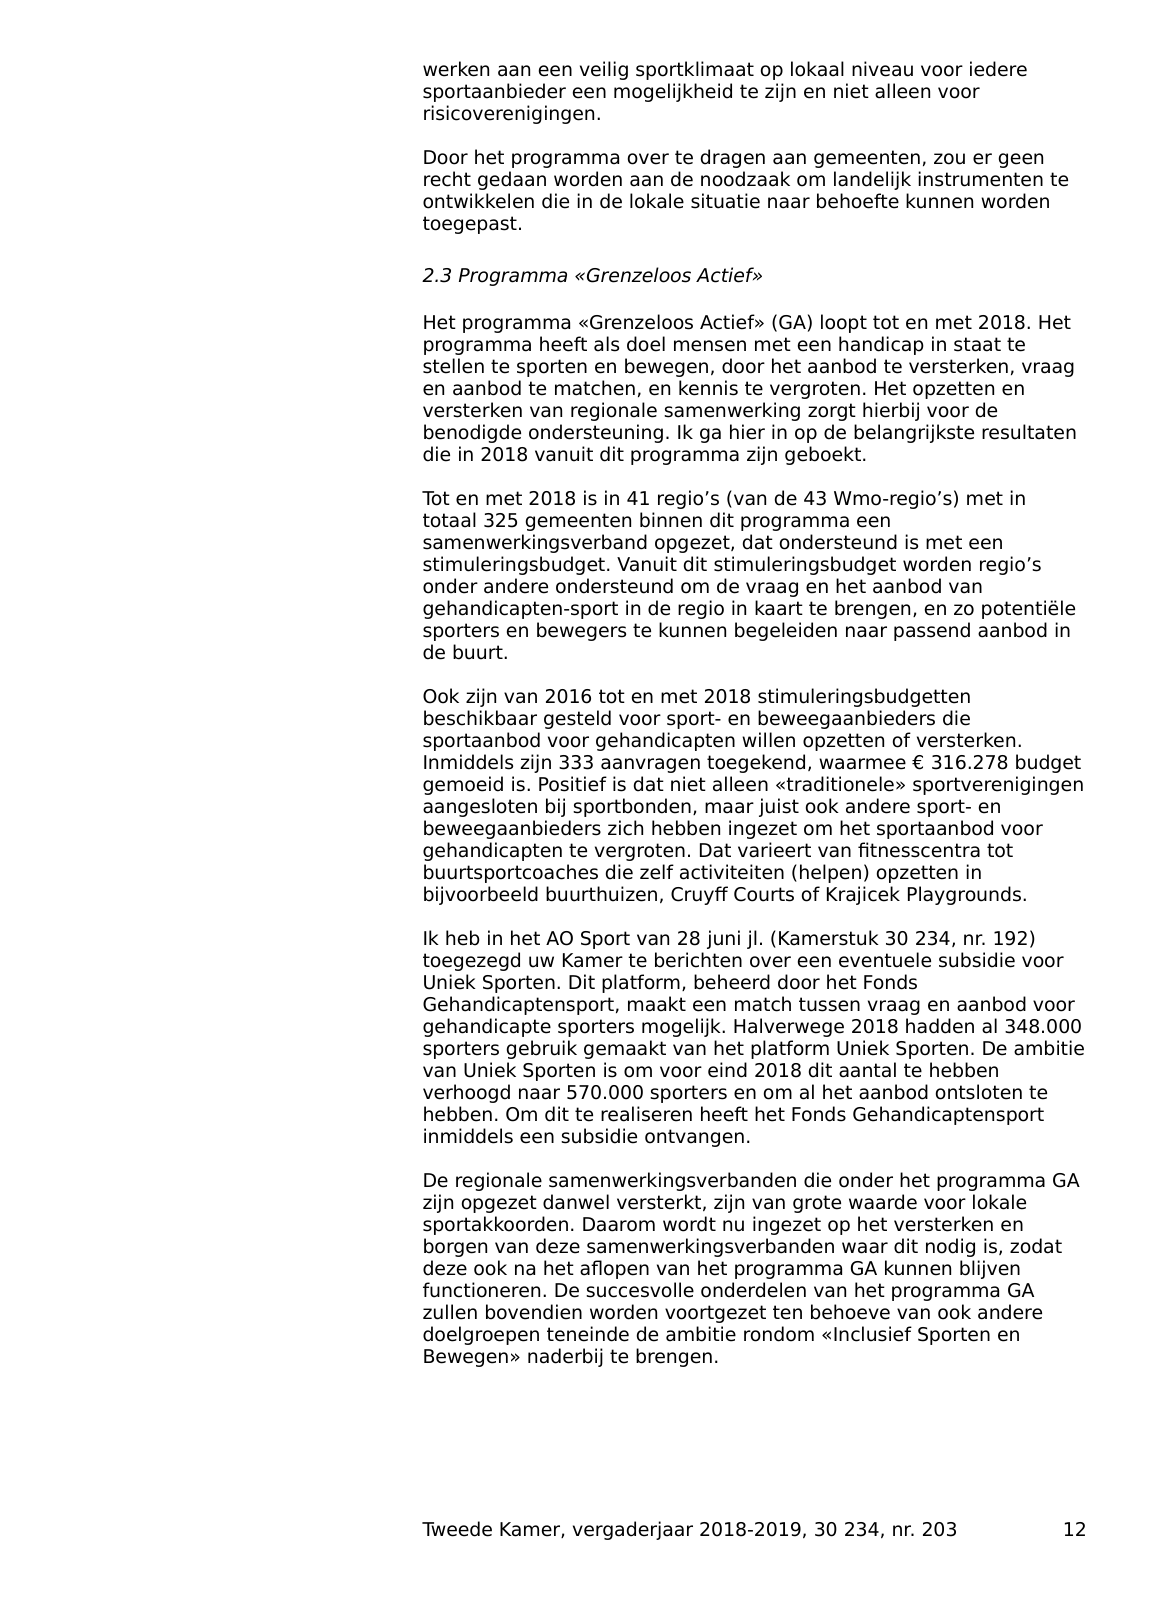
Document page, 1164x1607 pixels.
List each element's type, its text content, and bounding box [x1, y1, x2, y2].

text werken aan een veilig sportklimaat op lokaal niveau voor iedere sportaanbieder een mogelijkheid te zijn en niet alleen voor risicoverenigingen. [422, 59, 1087, 125]
text Het programma «Grenzeloos Actief» (GA) loopt tot en met 2018. Het programma heeft als doel mensen met een handicap in staat te stellen te sporten en bewegen, door het aanbod te versterken, vraag en aanbod te matchen, en kennis te vergroten. Het opzetten en versterken van regionale samenwerking zorgt hierbij voor de benodigde ondersteuning. Ik ga hier in op de belangrijkste resultaten die in 2018 vanuit dit programma zijn geboekt. [422, 312, 1087, 466]
text Door het programma over te dragen aan gemeenten, zou er geen recht gedaan worden aan de noodzaak om landelijk instrumenten te ontwikkelen die in de lokale situatie naar behoefte kunnen worden toegepast. [422, 147, 1087, 235]
subtitle 2.3 Programma «Grenzeloos Actief» [422, 265, 1087, 287]
text Ik heb in het AO Sport van 28 juni jl. (Kamerstuk 30 234, nr. 192) toegezegd uw Kamer te berichten over een eventuele subsidie voor Uniek Sporten. Dit platform, beheerd door het Fonds Gehandicaptensport, maakt een match tussen vraag en aanbod voor gehandicapte sporters mogelijk. Halverwege 2018 hadden al 348.000 sporters gebruik gemaakt van het platform Uniek Sporten. De ambitie van Uniek Sporten is om voor eind 2018 dit aantal te hebben verhoogd naar 570.000 sporters en om al het aanbod ontsloten te hebben. Om dit te realiseren heeft het Fonds Gehandicaptensport inmiddels een subsidie ontvangen. [422, 928, 1087, 1148]
text De regionale samenwerkingsverbanden die onder het programma GA zijn opgezet danwel versterkt, zijn van grote waarde voor lokale sportakkoorden. Daarom wordt nu ingezet op het versterken en borgen van deze samenwerkingsverbanden waar dit nodig is, zodat deze ook na het aflopen van het programma GA kunnen blijven functioneren. De succesvolle onderdelen van het programma GA zullen bovendien worden voortgezet ten behoeve van ook andere doelgroepen teneinde de ambitie rondom «Inclusief Sporten en Bewegen» naderbij te brengen. [422, 1170, 1087, 1368]
text Ook zijn van 2016 tot en met 2018 stimuleringsbudgetten beschikbaar gesteld voor sport- en beweegaanbieders die sportaanbod voor gehandicapten willen opzetten of versterken. Inmiddels zijn 333 aanvragen toegekend, waarmee € 316.278 budget gemoeid is. Positief is dat niet alleen «traditionele» sportverenigingen aangesloten bij sportbonden, maar juist ook andere sport- en beweegaanbieders zich hebben ingezet om het sportaanbod voor gehandicapten te vergroten. Dat varieert van fitnesscentra tot buurtsportcoaches die zelf activiteiten (helpen) opzetten in bijvoorbeeld buurthuizen, Cruyff Courts of Krajicek Playgrounds. [422, 686, 1087, 906]
text Tot en met 2018 is in 41 regio’s (van de 43 Wmo-regio’s) met in totaal 325 gemeenten binnen dit programma een samenwerkingsverband opgezet, dat ondersteund is met een stimuleringsbudget. Vanuit dit stimuleringsbudget worden regio’s onder andere ondersteund om de vraag en het aanbod van gehandicapten-sport in de regio in kaart te brengen, en zo potentiële sporters en bewegers te kunnen begeleiden naar passend aanbod in de buurt. [422, 488, 1087, 664]
